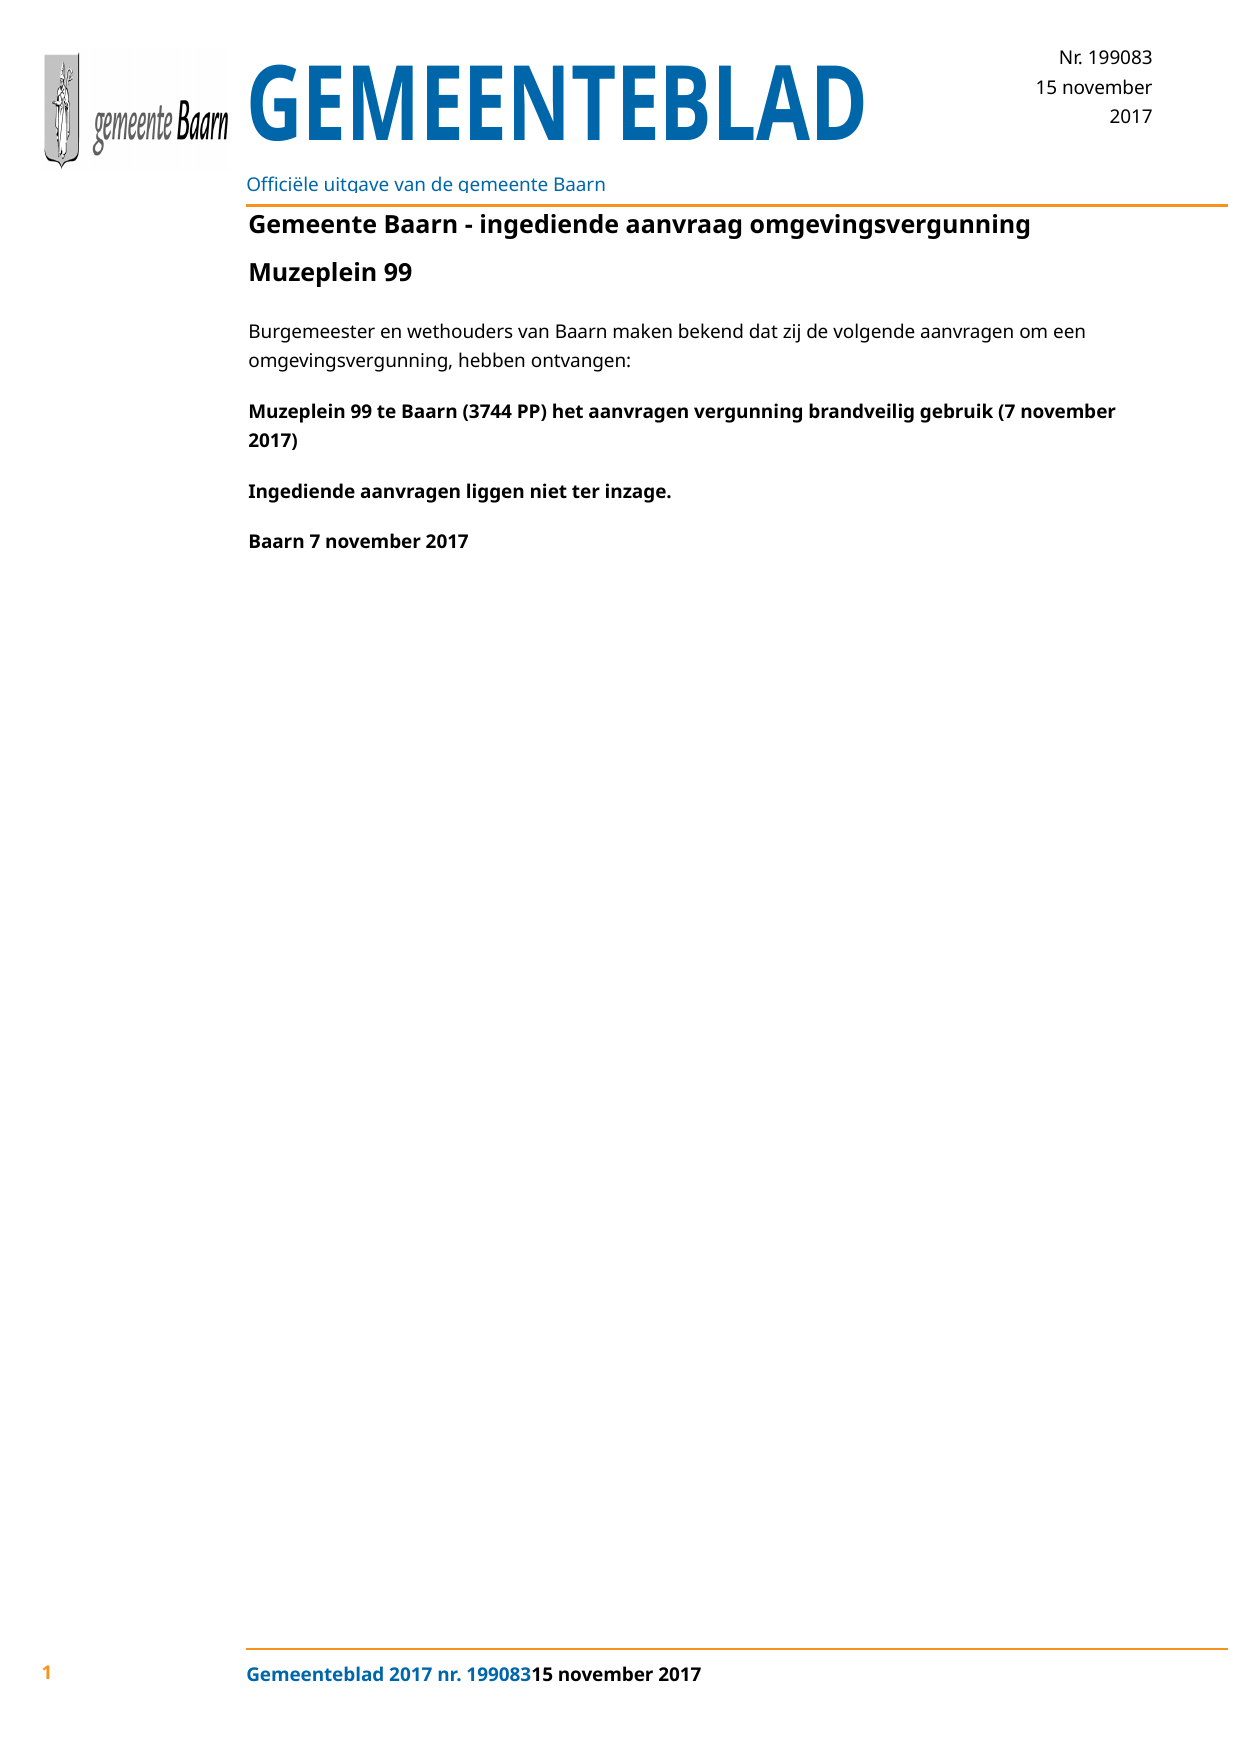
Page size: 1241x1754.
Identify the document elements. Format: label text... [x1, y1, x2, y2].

text Burgemeester en wethouders van Baarn maken bekend dat zij de volgende aanvragen om een omgevingsvergunning, hebben ontvangen: [248, 318, 1152, 373]
text Gemeente Baarn - ingediende aanvraag omgevingsvergunning Muzeplein 99 [248, 207, 1152, 288]
text Muzeplein 99 te Baarn (3744 PP) het aanvragen vergunning brandveilig gebruik (7 november 2017) [248, 398, 1152, 453]
picture [41, 47, 231, 172]
text Baarn 7 november 2017 [248, 528, 1152, 554]
text Ingediende aanvragen liggen niet ter inzage. [248, 478, 1152, 504]
